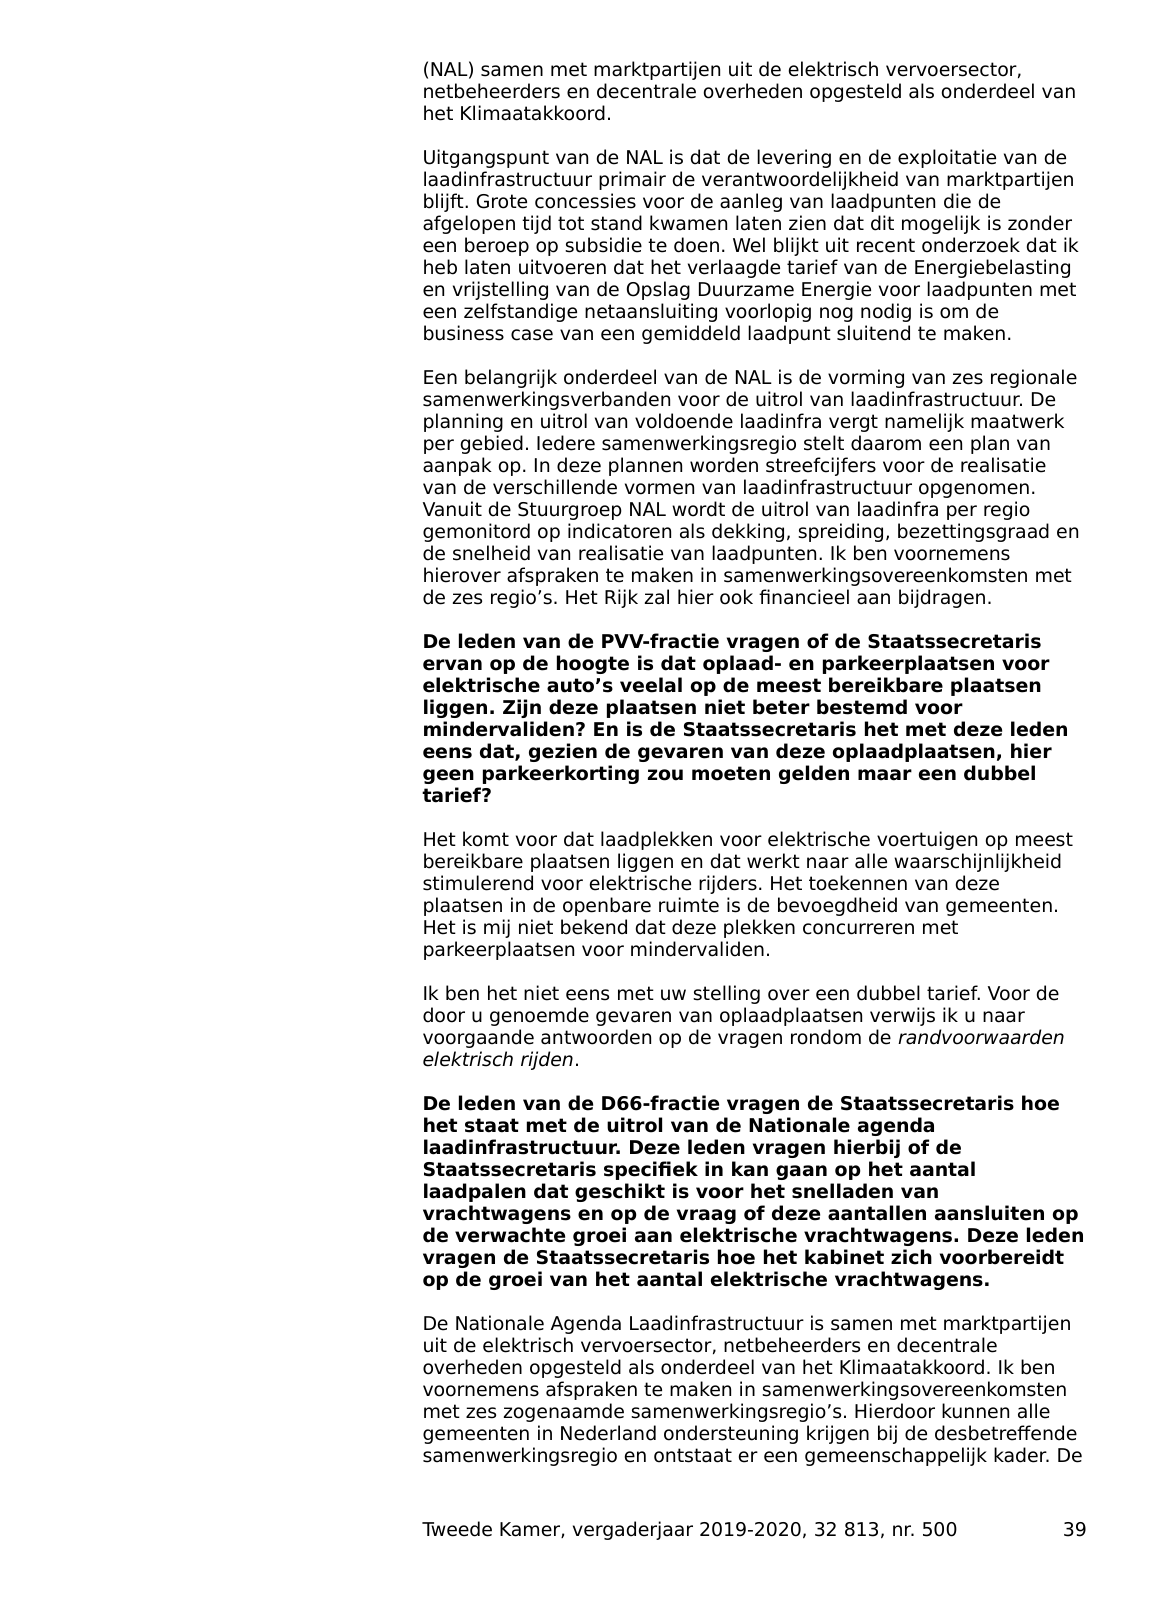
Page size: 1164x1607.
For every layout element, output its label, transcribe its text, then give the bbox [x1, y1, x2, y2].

text Ik ben het niet eens met uw stelling over een dubbel tarief. Voor de door u genoemde gevaren van oplaadplaatsen verwijs ik u naar voorgaande antwoorden op de vragen rondom de randvoorwaarden elektrisch rijden. [422, 983, 1087, 1071]
text Het komt voor dat laadplekken voor elektrische voertuigen op meest bereikbare plaatsen liggen en dat werkt naar alle waarschijnlijkheid stimulerend voor elektrische rijders. Het toekennen van deze plaatsen in de openbare ruimte is de bevoegdheid van gemeenten. Het is mij niet bekend dat deze plekken concurreren met parkeerplaatsen voor mindervaliden. [422, 829, 1087, 961]
text Een belangrijk onderdeel van de NAL is de vorming van zes regionale samenwerkingsverbanden voor de uitrol van laadinfrastructuur. De planning en uitrol van voldoende laadinfra vergt namelijk maatwerk per gebied. Iedere samenwerkingsregio stelt daarom een plan van aanpak op. In deze plannen worden streefcijfers voor de realisatie van de verschillende vormen van laadinfrastructuur opgenomen. Vanuit de Stuurgroep NAL wordt de uitrol van laadinfra per regio gemonitord op indicatoren als dekking, spreiding, bezettingsgraad en de snelheid van realisatie van laadpunten. Ik ben voornemens hierover afspraken te maken in samenwerkingsovereenkomsten met de zes regio’s. Het Rijk zal hier ook financieel aan bijdragen. [422, 367, 1087, 609]
text De Nationale Agenda Laadinfrastructuur is samen met marktpartijen uit de elektrisch vervoersector, netbeheerders en decentrale overheden opgesteld als onderdeel van het Klimaatakkoord. Ik ben voornemens afspraken te maken in samenwerkingsovereenkomsten met zes zogenaamde samenwerkingsregio’s. Hierdoor kunnen alle gemeenten in Nederland ondersteuning krijgen bij de desbetreffende samenwerkingsregio en ontstaat er een gemeenschappelijk kader. De [422, 1313, 1087, 1467]
text De leden van de D66-fractie vragen de Staatssecretaris hoe het staat met de uitrol van de Nationale agenda laadinfrastructuur. Deze leden vragen hierbij of de Staatssecretaris specifiek in kan gaan op het aantal laadpalen dat geschikt is voor het snelladen van vrachtwagens en op de vraag of deze aantallen aansluiten op de verwachte groei aan elektrische vrachtwagens. Deze leden vragen de Staatssecretaris hoe het kabinet zich voorbereidt op de groei van het aantal elektrische vrachtwagens. [422, 1093, 1087, 1291]
text (NAL) samen met marktpartijen uit de elektrisch vervoersector, netbeheerders en decentrale overheden opgesteld als onderdeel van het Klimaatakkoord. [422, 59, 1087, 125]
text Uitgangspunt van de NAL is dat de levering en de exploitatie van de laadinfrastructuur primair de verantwoordelijkheid van marktpartijen blijft. Grote concessies voor de aanleg van laadpunten die de afgelopen tijd tot stand kwamen laten zien dat dit mogelijk is zonder een beroep op subsidie te doen. Wel blijkt uit recent onderzoek dat ik heb laten uitvoeren dat het verlaagde tarief van de Energiebelasting en vrijstelling van de Opslag Duurzame Energie voor laadpunten met een zelfstandige netaansluiting voorlopig nog nodig is om de business case van een gemiddeld laadpunt sluitend te maken. [422, 147, 1087, 345]
text De leden van de PVV-fractie vragen of de Staatssecretaris ervan op de hoogte is dat oplaad- en parkeerplaatsen voor elektrische auto’s veelal op de meest bereikbare plaatsen liggen. Zijn deze plaatsen niet beter bestemd voor mindervaliden? En is de Staatssecretaris het met deze leden eens dat, gezien de gevaren van deze oplaadplaatsen, hier geen parkeerkorting zou moeten gelden maar een dubbel tarief? [422, 631, 1087, 807]
